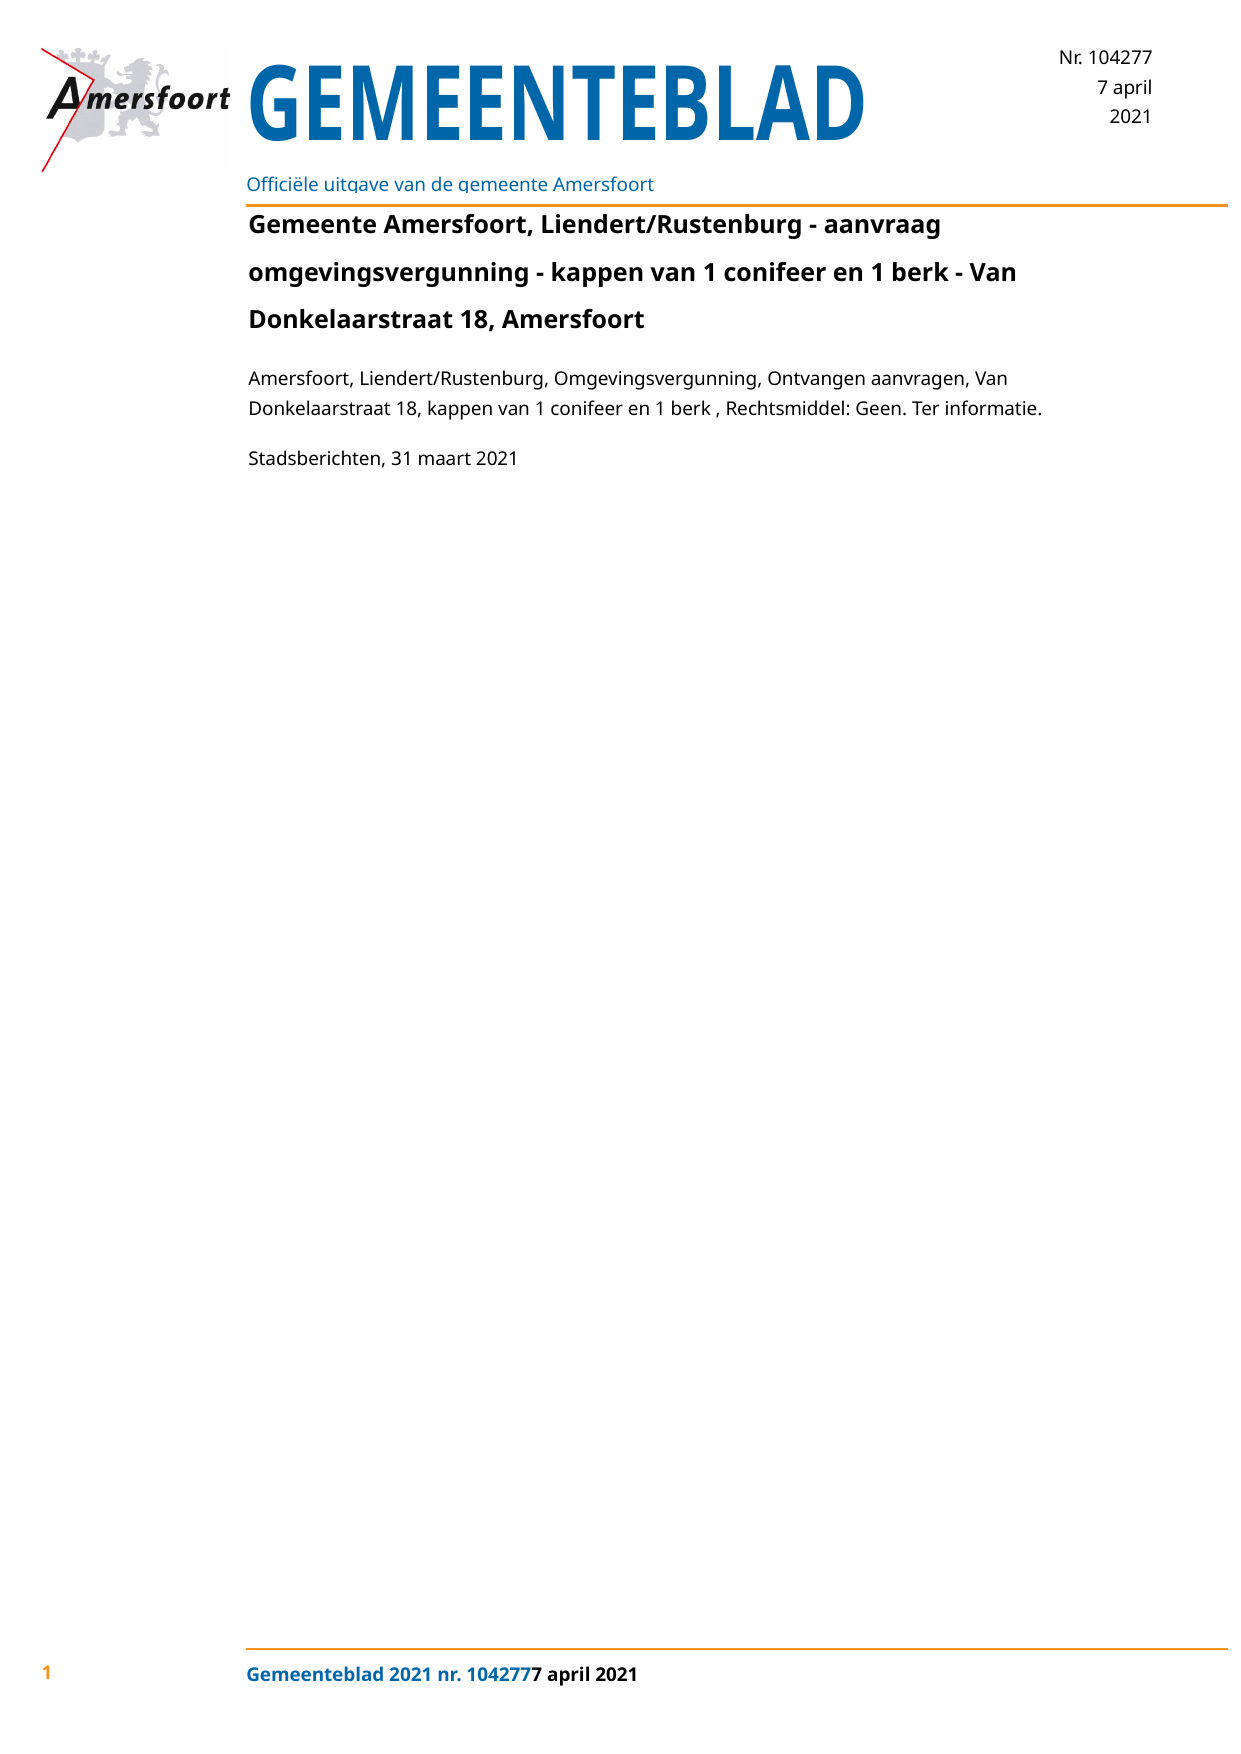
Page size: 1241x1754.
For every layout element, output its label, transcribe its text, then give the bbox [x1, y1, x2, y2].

text Stadsberichten, 31 maart 2021 [248, 446, 1152, 471]
text Gemeente Amersfoort, Liendert/Rustenburg - aanvraag omgevingsvergunning - kappen van 1 conifeer en 1 berk - Van Donkelaarstraat 18, Amersfoort [248, 207, 1152, 336]
picture [41, 47, 231, 172]
text Amersfoort, Liendert/Rustenburg, Omgevingsvergunning, Ontvangen aanvragen, Van Donkelaarstraat 18, kappen van 1 conifeer en 1 berk , Rechtsmiddel: Geen. Ter informatie. [248, 366, 1152, 421]
